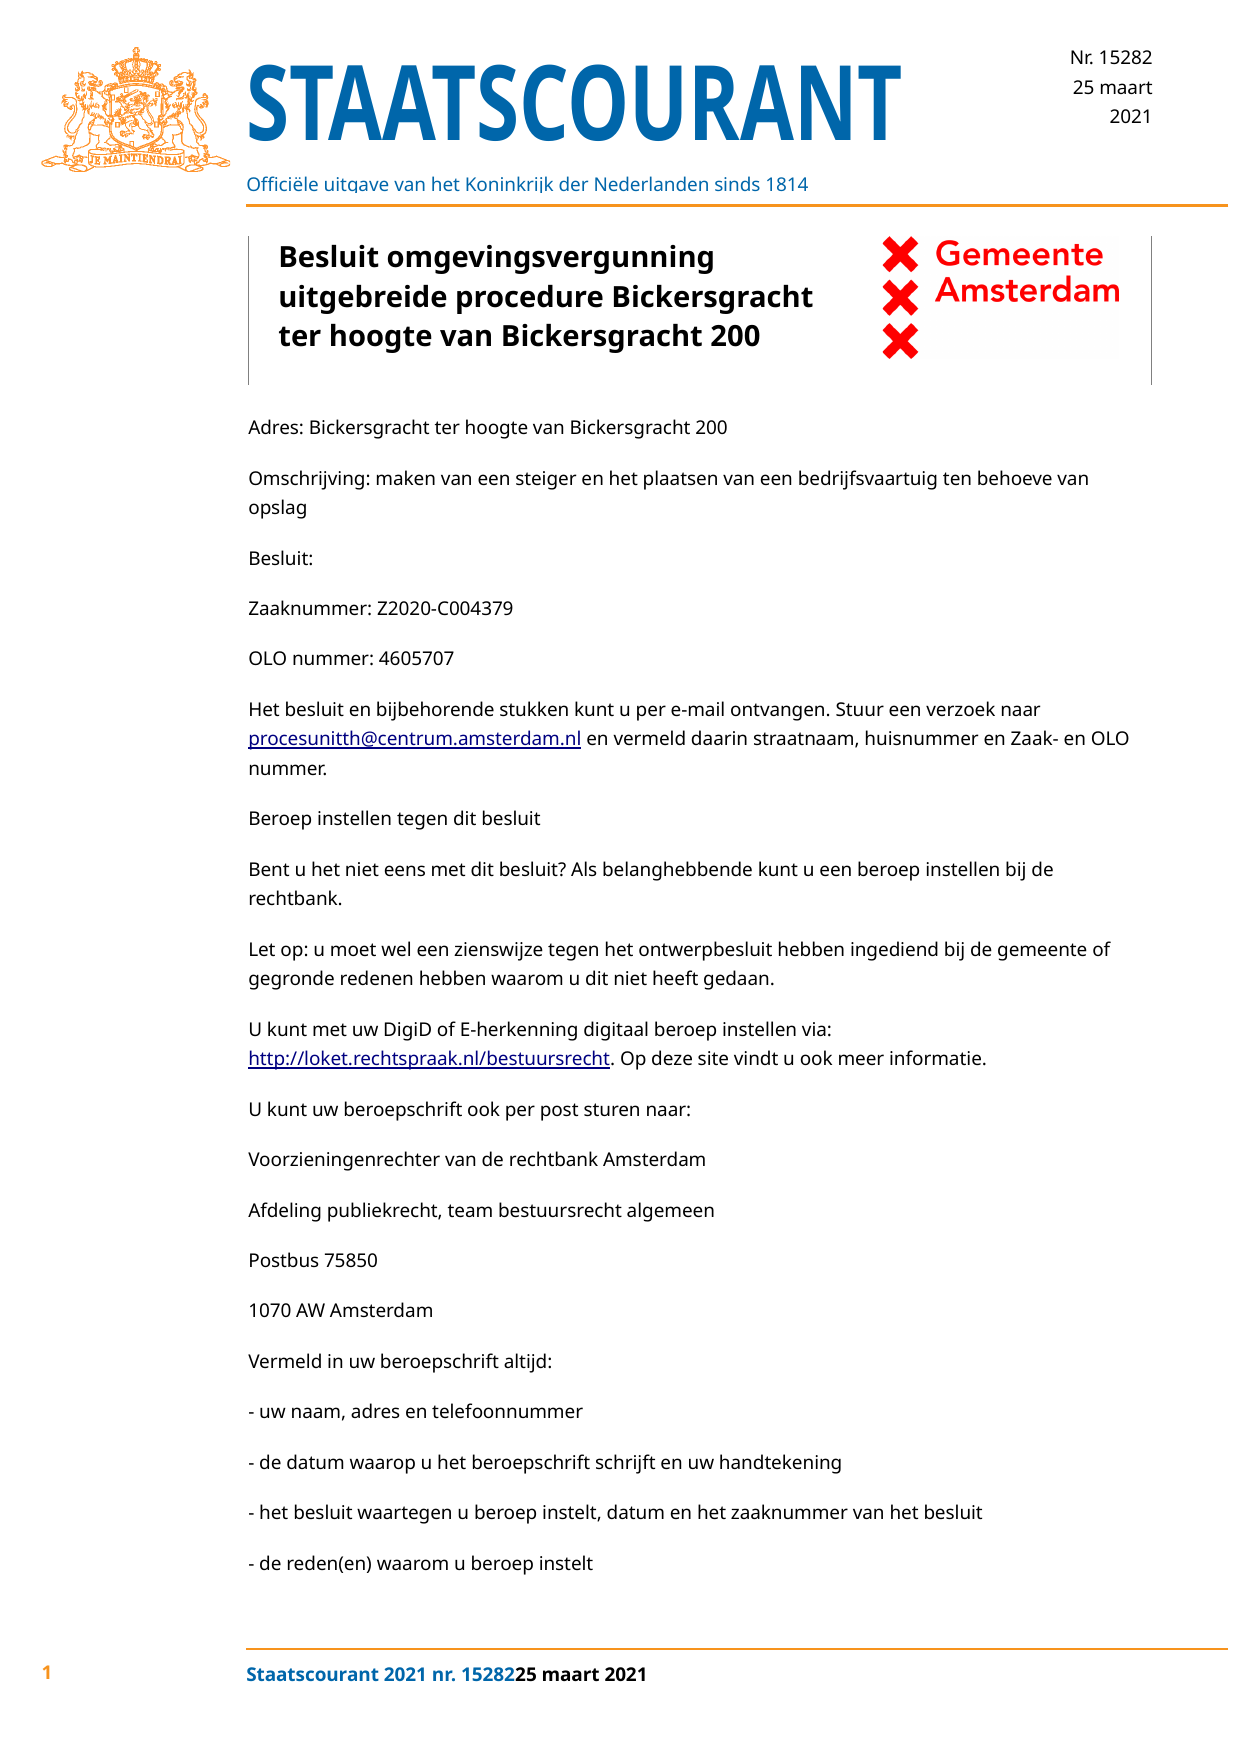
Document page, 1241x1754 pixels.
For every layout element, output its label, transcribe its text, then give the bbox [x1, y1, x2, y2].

text Postbus 75850 [248, 1247, 1152, 1273]
text Het besluit en bijbehorende stukken kunt u per e-mail ontvangen. Stuur een verzoek naar procesunitth@centrum.amsterdam.nl en vermeld daarin straatnaam, huisnummer en Zaak- en OLO nummer. [248, 696, 1152, 781]
text Zaaknummer: Z2020-C004379 [248, 595, 1152, 621]
table_header Besluit omgevingsvergunning uitgebreide procedure Bickersgracht ter hoogte van Bickersgracht 200 [249, 236, 850, 385]
text Besluit: [248, 545, 1152, 570]
table_header [850, 236, 1151, 385]
text Voorzieningenrechter van de rechtbank Amsterdam [248, 1146, 1152, 1172]
text Afdeling publiekrecht, team bestuursrecht algemeen [248, 1197, 1152, 1222]
text - de datum waarop u het beroepschrift schrijft en uw handtekening [248, 1449, 1152, 1474]
text - het besluit waartegen u beroep instelt, datum en het zaaknummer van het besluit [248, 1499, 1152, 1525]
text Beroep instellen tegen dit besluit [248, 806, 1152, 831]
text U kunt uw beroepschrift ook per post sturen naar: [248, 1096, 1152, 1122]
text Omschrijving: maken van een steiger en het plaatsen van een bedrijfsvaartuig ten behoeve van opslag [248, 465, 1152, 520]
text Vermeld in uw beroepschrift altijd: [248, 1348, 1152, 1374]
picture [882, 236, 1119, 359]
text Let op: u moet wel een zienswijze tegen het ontwerpbesluit hebben ingediend bij de gemeente of gegronde redenen hebben waarom u dit niet heeft gedaan. [248, 936, 1152, 991]
text - de reden(en) waarom u beroep instelt [248, 1550, 1152, 1575]
text Bent u het niet eens met dit besluit? Als belanghebbende kunt u een beroep instellen bij de rechtbank. [248, 856, 1152, 911]
text 1070 AW Amsterdam [248, 1298, 1152, 1323]
picture [41, 47, 231, 172]
text OLO nummer: 4605707 [248, 646, 1152, 671]
text - uw naam, adres en telefoonnummer [248, 1398, 1152, 1424]
text Adres: Bickersgracht ter hoogte van Bickersgracht 200 [248, 414, 1152, 440]
text U kunt met uw DigiD of E-herkenning digitaal beroep instellen via: http://loket.rechtspraak.nl/bestuursrecht. Op deze site vindt u ook meer informatie. [248, 1016, 1152, 1071]
